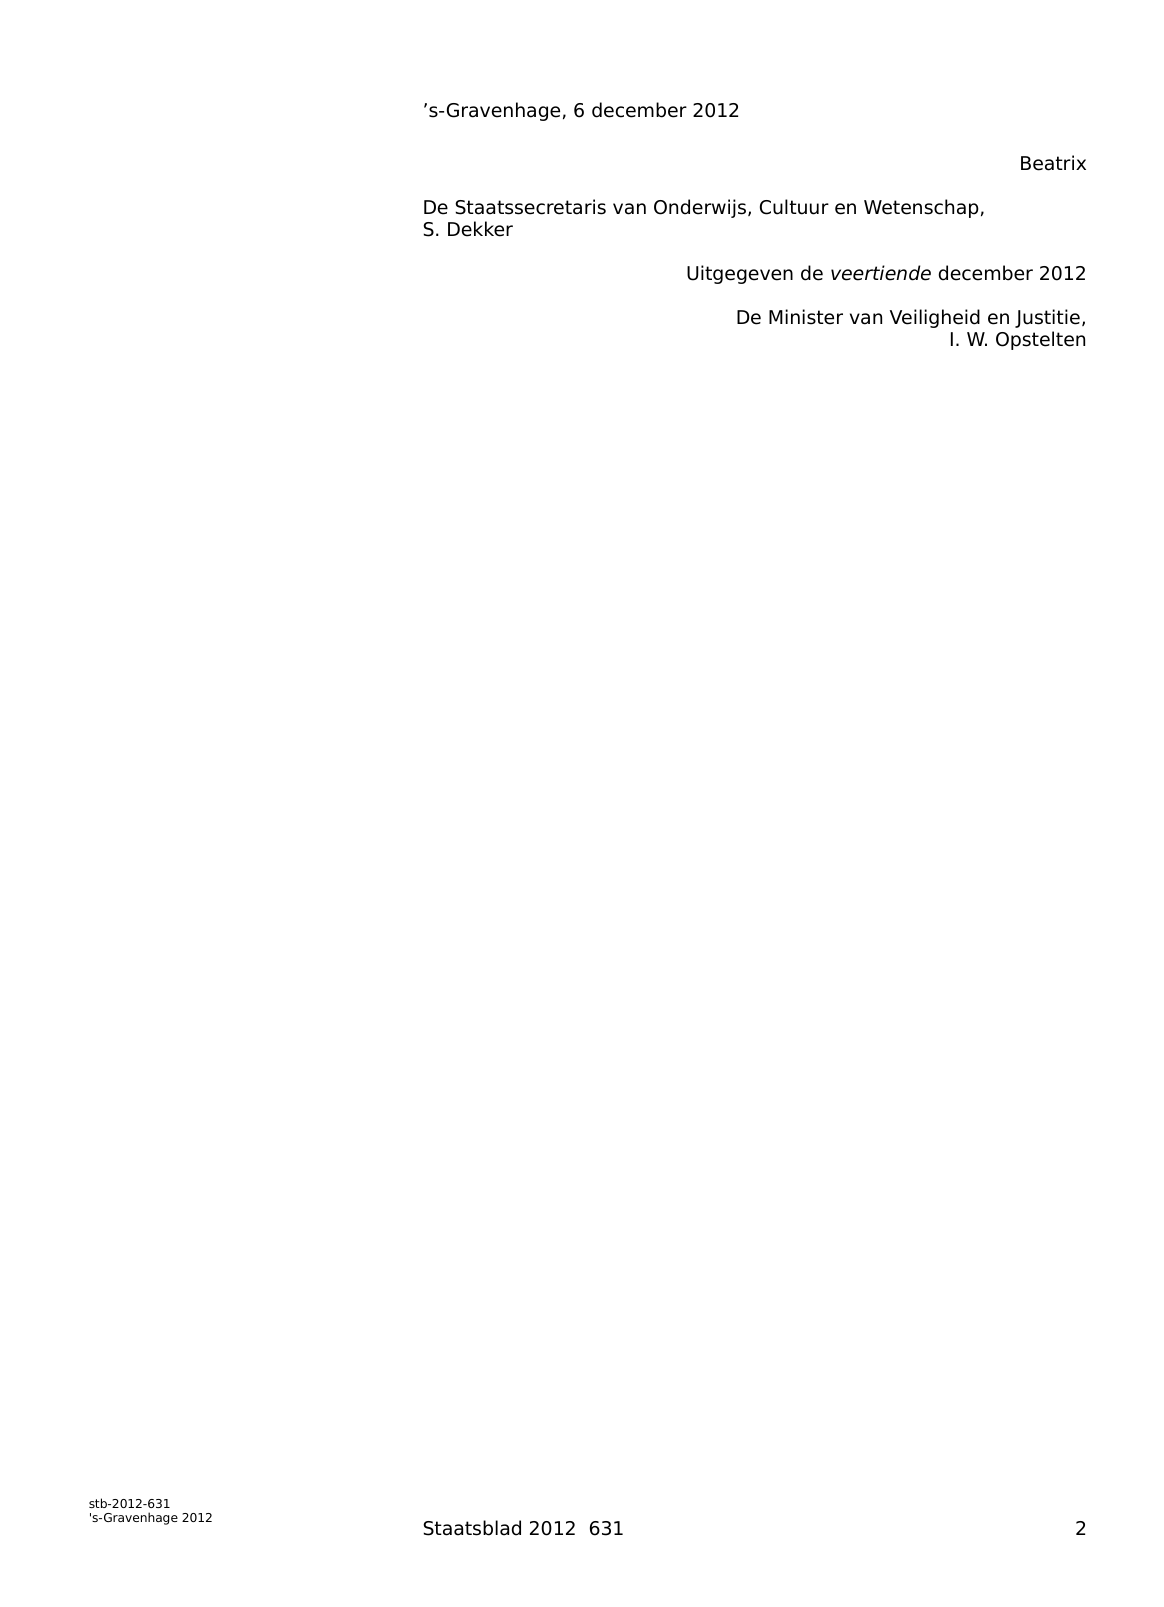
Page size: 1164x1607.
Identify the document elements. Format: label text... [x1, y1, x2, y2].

text De Staatssecretaris van Onderwijs, Cultuur en Wetenschap, S. Dekker [422, 197, 1087, 241]
text stb-2012-631 [88, 1497, 323, 1511]
text Beatrix [422, 152, 1087, 174]
text 's-Gravenhage 2012 [88, 1511, 323, 1525]
text De Minister van Veiligheid en Justitie, I. W. Opstelten [422, 307, 1087, 351]
text Uitgegeven de veertiende december 2012 [422, 263, 1087, 285]
text ’s-Gravenhage, 6 december 2012 [422, 100, 1087, 122]
